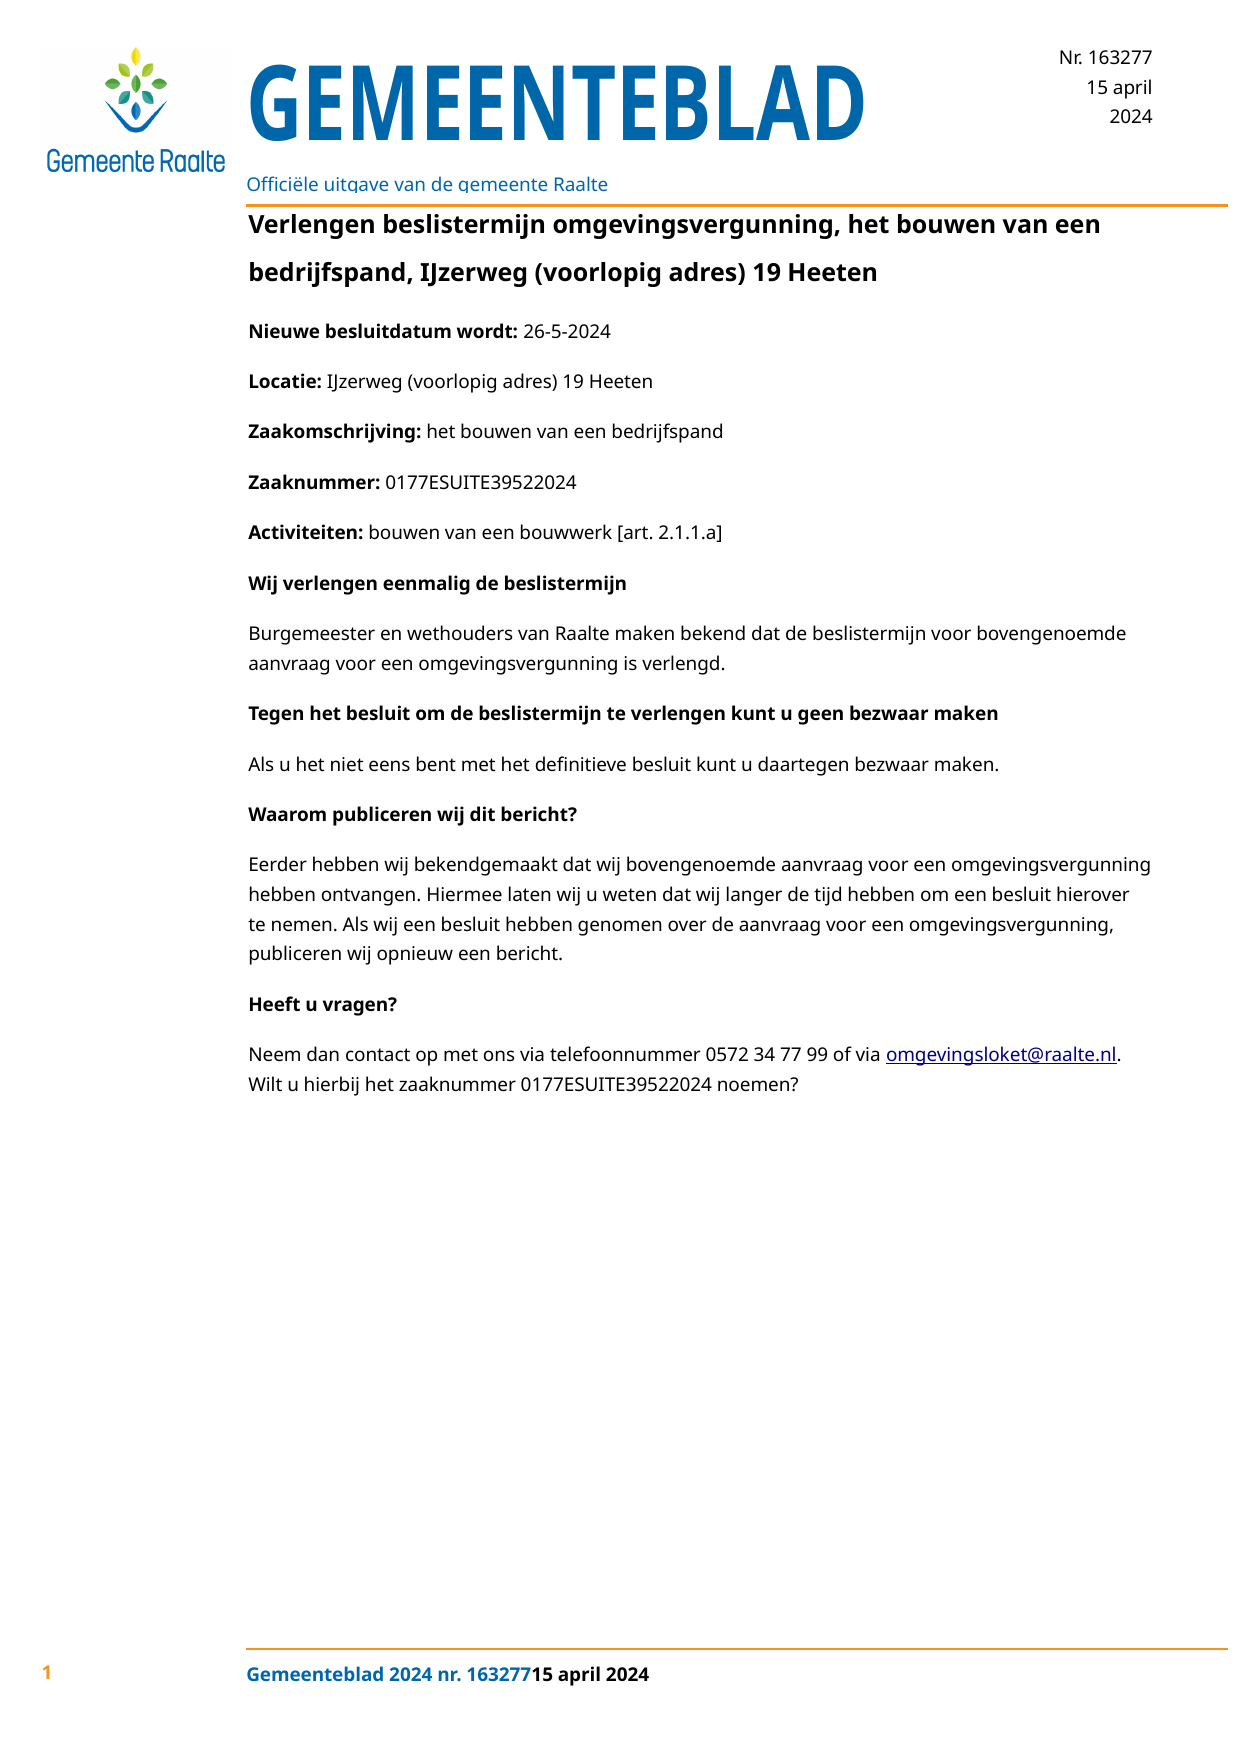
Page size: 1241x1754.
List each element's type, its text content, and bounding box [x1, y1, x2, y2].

text Burgemeester en wethouders van Raalte maken bekend dat de beslistermijn voor bovengenoemde aanvraag voor een omgevingsvergunning is verlengd. [248, 620, 1152, 676]
text Tegen het besluit om de beslistermijn te verlengen kunt u geen bezwaar maken [248, 700, 1152, 726]
text Nieuwe besluitdatum wordt: 26-5-2024 [248, 318, 1152, 344]
text Eerder hebben wij bekendgemaakt dat wij bovengenoemde aanvraag voor een omgevingsvergunning hebben ontvangen. Hiermee laten wij u weten dat wij langer de tijd hebben om een besluit hierover te nemen. Als wij een besluit hebben genomen over de aanvraag voor een omgevingsvergunning, publiceren wij opnieuw een bericht. [248, 852, 1152, 966]
text Als u het niet eens bent met het definitieve besluit kunt u daartegen bezwaar maken. [248, 751, 1152, 777]
text Zaakomschrijving: het bouwen van een bedrijfspand [248, 419, 1152, 444]
picture [41, 47, 231, 172]
text Neem dan contact op met ons via telefoonnummer 0572 34 77 99 of via omgevingsloket@raalte.nl. Wilt u hierbij het zaaknummer 0177ESUITE39522024 noemen? [248, 1041, 1152, 1097]
text Locatie: IJzerweg (voorlopig adres) 19 Heeten [248, 368, 1152, 394]
text Zaaknummer: 0177ESUITE39522024 [248, 469, 1152, 495]
text Activiteiten: bouwen van een bouwwerk [art. 2.1.1.a] [248, 519, 1152, 545]
text Wij verlengen eenmalig de beslistermijn [248, 570, 1152, 596]
text Verlengen beslistermijn omgevingsvergunning, het bouwen van een bedrijfspand, IJzerweg (voorlopig adres) 19 Heeten [248, 207, 1152, 288]
text Heeft u vragen? [248, 991, 1152, 1017]
text Waarom publiceren wij dit bericht? [248, 801, 1152, 827]
